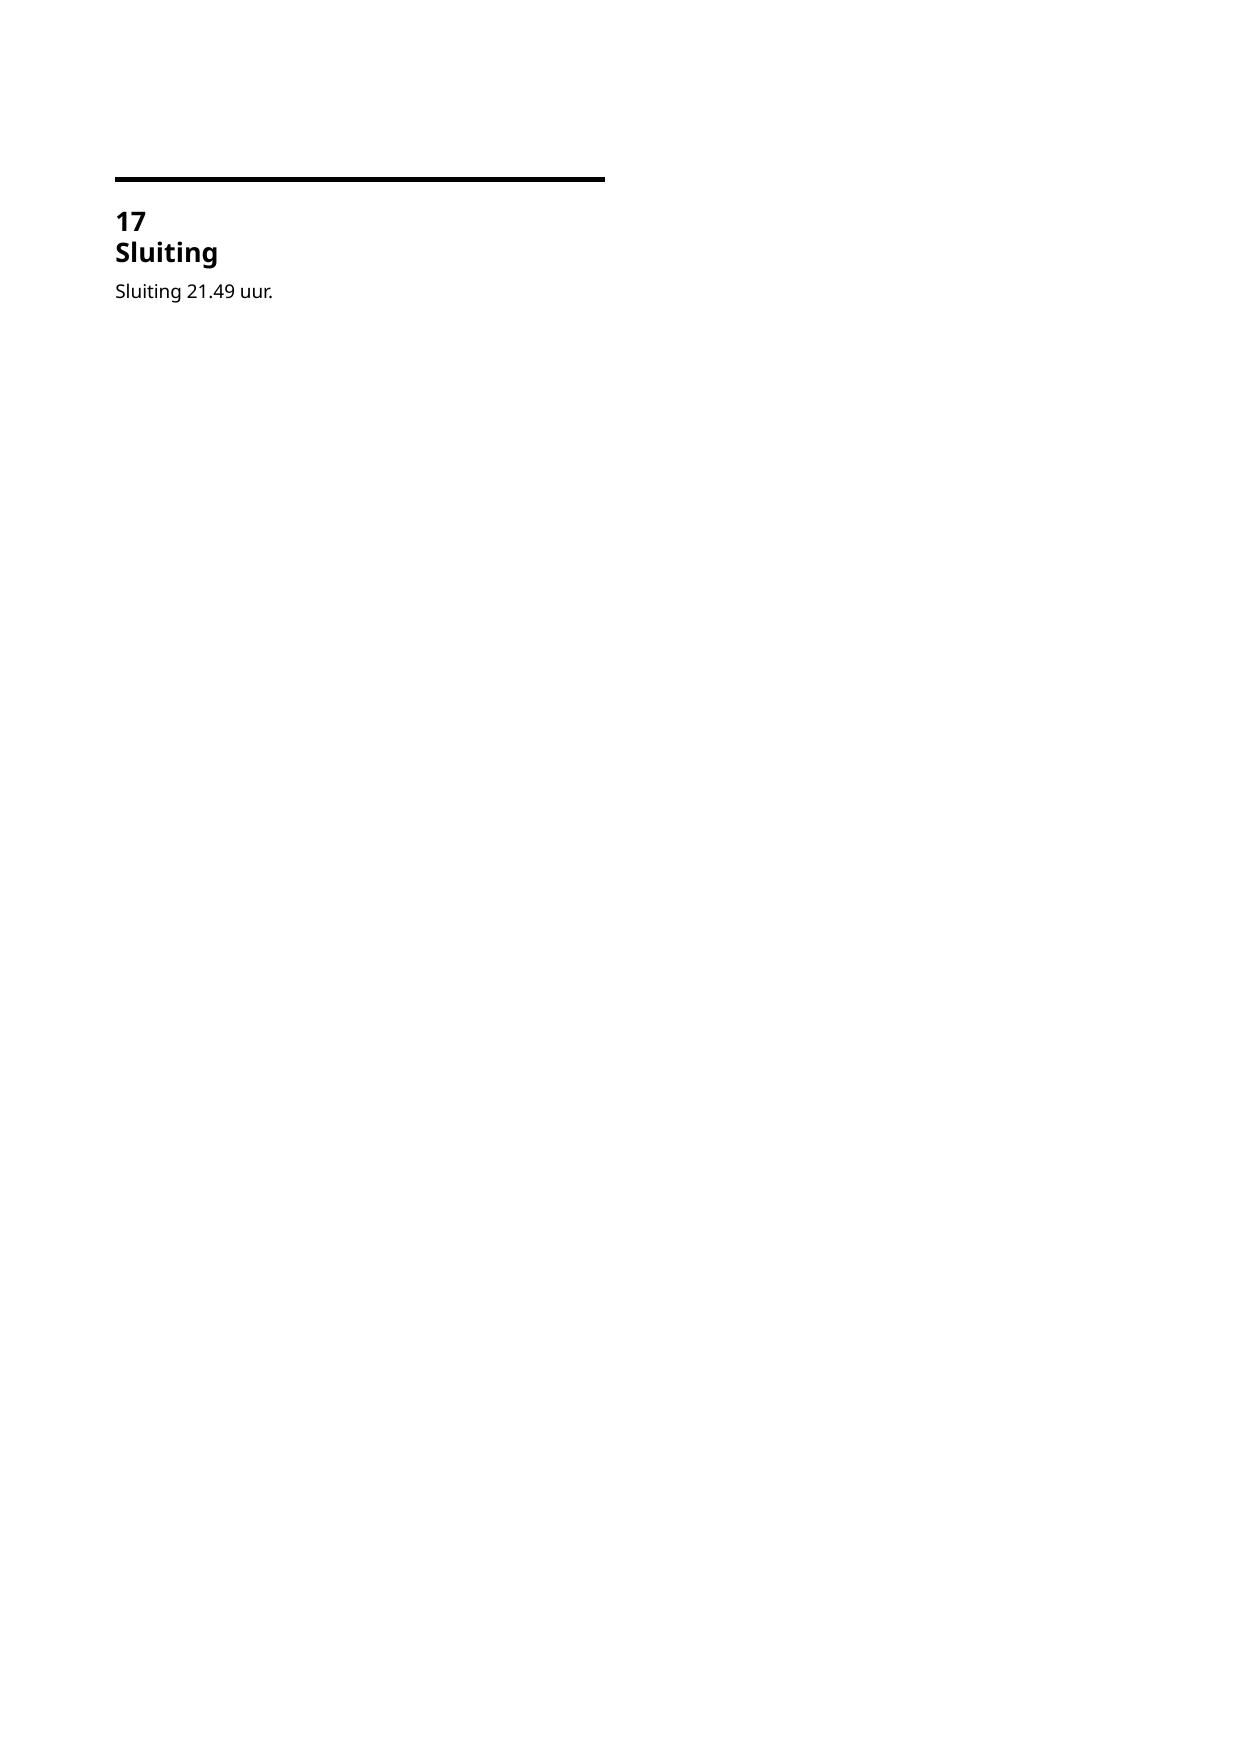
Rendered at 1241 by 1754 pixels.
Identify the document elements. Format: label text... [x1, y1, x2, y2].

text Sluiting [115, 239, 605, 283]
text 17 [115, 203, 605, 239]
text Sluiting 21.49 uur. [115, 283, 605, 302]
